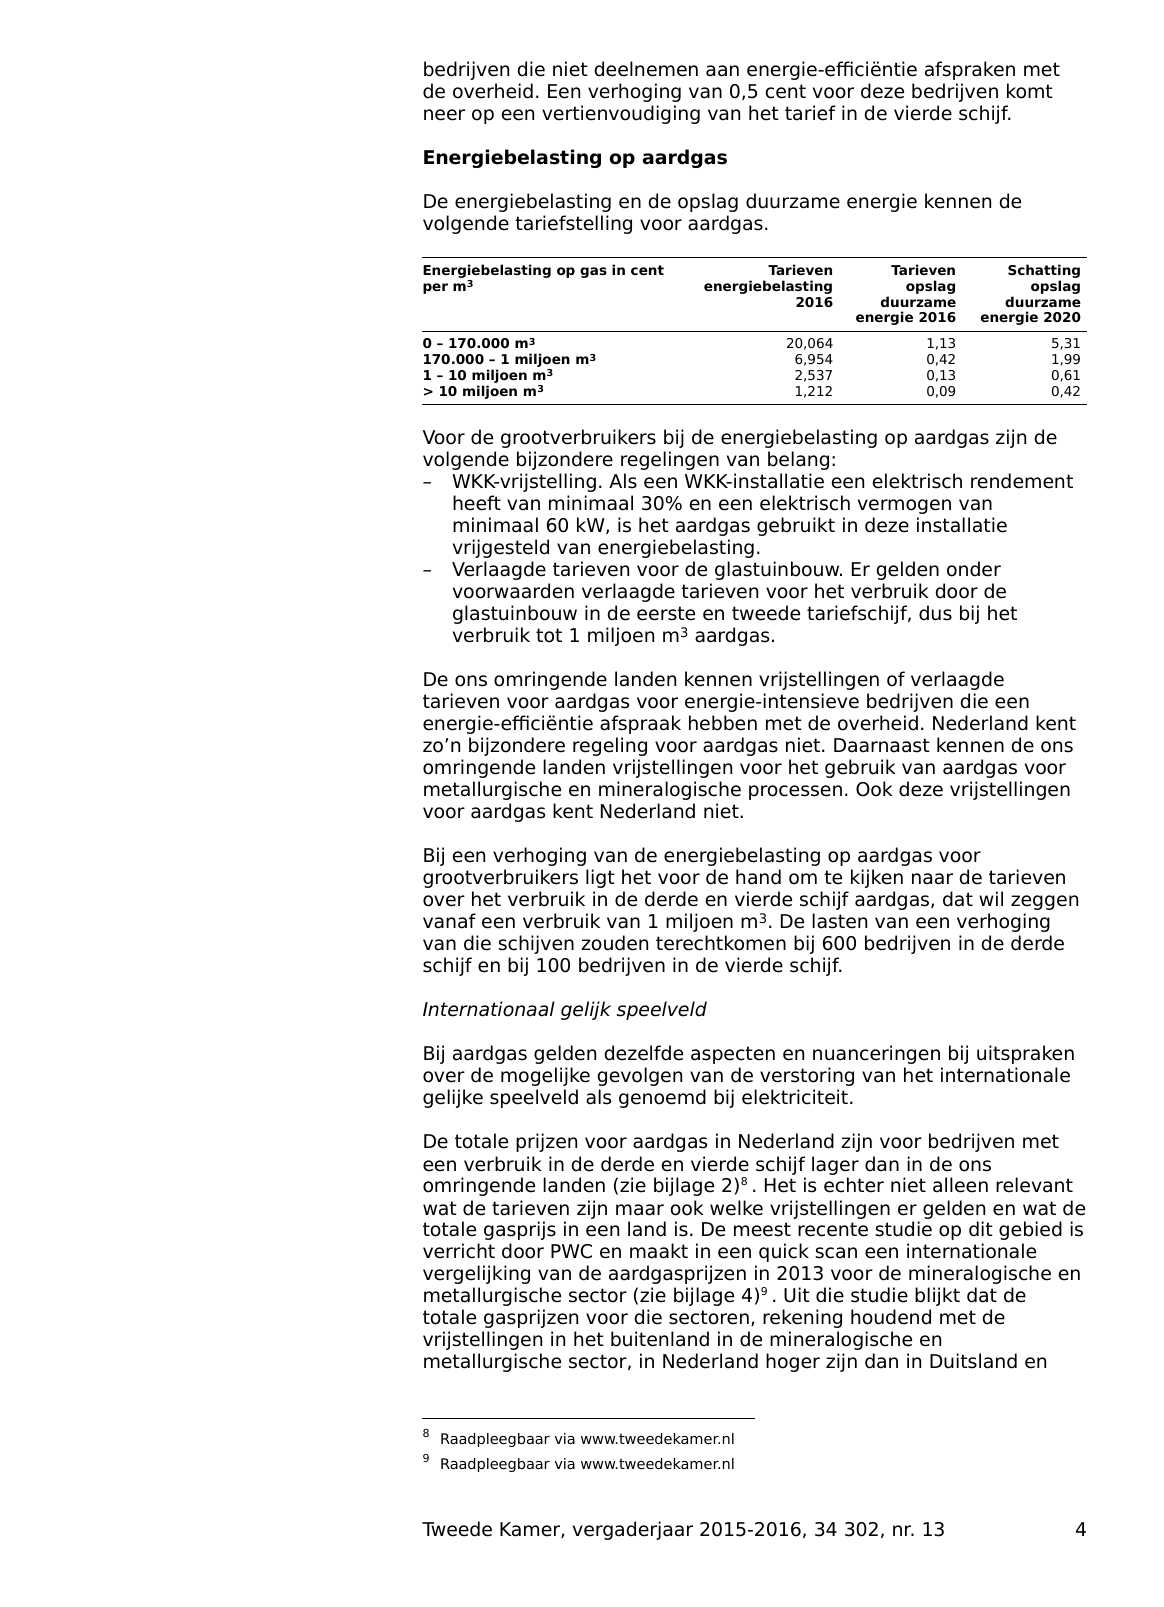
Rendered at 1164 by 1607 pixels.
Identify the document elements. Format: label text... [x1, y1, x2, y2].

table_cell 0,13 [839, 368, 962, 383]
table_cell 0,09 [839, 384, 962, 404]
subtitle Energiebelasting op aardgas [422, 147, 1087, 169]
table_cell 1 – 10 miljoen m3 [422, 368, 682, 383]
text – Verlaagde tarieven voor de glastuinbouw. Er gelden onder voorwaarden verlaagde tarieven voor het verbruik door de glastuinbouw in de eerste en tweede tariefschijf, dus bij het verbruik tot 1 miljoen m3 aardgas. [422, 559, 1087, 647]
table_cell 6,954 [682, 352, 839, 368]
text – WKK-vrijstelling. Als een WKK-installatie een elektrisch rendement heeft van minimaal 30% en een elektrisch vermogen van minimaal 60 kW, is het aardgas gebruikt in deze installatie vrijgesteld van energiebelasting. [422, 471, 1087, 559]
table_cell 1,13 [839, 332, 962, 352]
table_cell 1,212 [682, 384, 839, 404]
text Bij een verhoging van de energiebelasting op aardgas voor grootverbruikers ligt het voor de hand om te kijken naar de tarieven over het verbruik in de derde en vierde schijf aardgas, dat wil zeggen vanaf een verbruik van 1 miljoen m3. De lasten van een verhoging van die schijven zouden terechtkomen bij 600 bedrijven in de derde schijf en bij 100 bedrijven in de vierde schijf. [422, 845, 1087, 977]
table_cell 2,537 [682, 368, 839, 383]
table_cell > 10 miljoen m3 [422, 384, 682, 404]
table_cell 5,31 [962, 332, 1087, 352]
text De energiebelasting en de opslag duurzame energie kennen de volgende tariefstelling voor aardgas. [422, 191, 1087, 235]
text Raadpleegbaar via www.tweedekamer.nl [422, 1427, 1087, 1449]
table_cell 170.000 – 1 miljoen m3 [422, 352, 682, 368]
table_cell 0,42 [962, 384, 1087, 404]
table_cell 0 – 170.000 m3 [422, 332, 682, 352]
text Voor de grootverbruikers bij de energiebelasting op aardgas zijn de volgende bijzondere regelingen van belang: [422, 427, 1087, 471]
table_cell 1,99 [962, 352, 1087, 368]
table_header Tarieven opslag duurzame energie 2016 [839, 258, 962, 331]
text Bij aardgas gelden dezelfde aspecten en nuanceringen bij uitspraken over de mogelijke gevolgen van de verstoring van het internationale gelijke speelveld als genoemd bij elektriciteit. [422, 1043, 1087, 1109]
subtitle Internationaal gelijk speelveld [422, 999, 1087, 1021]
text De totale prijzen voor aardgas in Nederland zijn voor bedrijven met een verbruik in de derde en vierde schijf lager dan in de ons omringende landen (zie bijlage 2). Het is echter niet alleen relevant wat de tarieven zijn maar ook welke vrijstellingen er gelden en wat de totale gasprijs in een land is. De meest recente studie op dit gebied is verricht door PWC en maakt in een quick scan een internationale vergelijking van de aardgasprijzen in 2013 voor de mineralogische en metallurgische sector (zie bijlage 4). Uit die studie blijkt dat de totale gasprijzen voor die sectoren, rekening houdend met de vrijstellingen in het buitenland in de mineralogische en metallurgische sector, in Nederland hoger zijn dan in Duitsland en [422, 1131, 1087, 1373]
text bedrijven die niet deelnemen aan energie-efficiëntie afspraken met de overheid. Een verhoging van 0,5 cent voor deze bedrijven komt neer op een vertienvoudiging van het tarief in de vierde schijf. [422, 59, 1087, 125]
table_header Tarieven energiebelasting 2016 [682, 258, 839, 331]
table_header Schatting opslag duurzame energie 2020 [962, 258, 1087, 331]
table_cell 20,064 [682, 332, 839, 352]
text Raadpleegbaar via www.tweedekamer.nl [422, 1452, 1087, 1474]
text De ons omringende landen kennen vrijstellingen of verlaagde tarieven voor aardgas voor energie-intensieve bedrijven die een energie-efficiëntie afspraak hebben met de overheid. Nederland kent zo’n bijzondere regeling voor aardgas niet. Daarnaast kennen de ons omringende landen vrijstellingen voor het gebruik van aardgas voor metallurgische en mineralogische processen. Ook deze vrijstellingen voor aardgas kent Nederland niet. [422, 669, 1087, 823]
table_cell 0,61 [962, 368, 1087, 383]
table_cell 0,42 [839, 352, 962, 368]
table_header Energiebelasting op gas in cent per m3 [422, 258, 682, 331]
